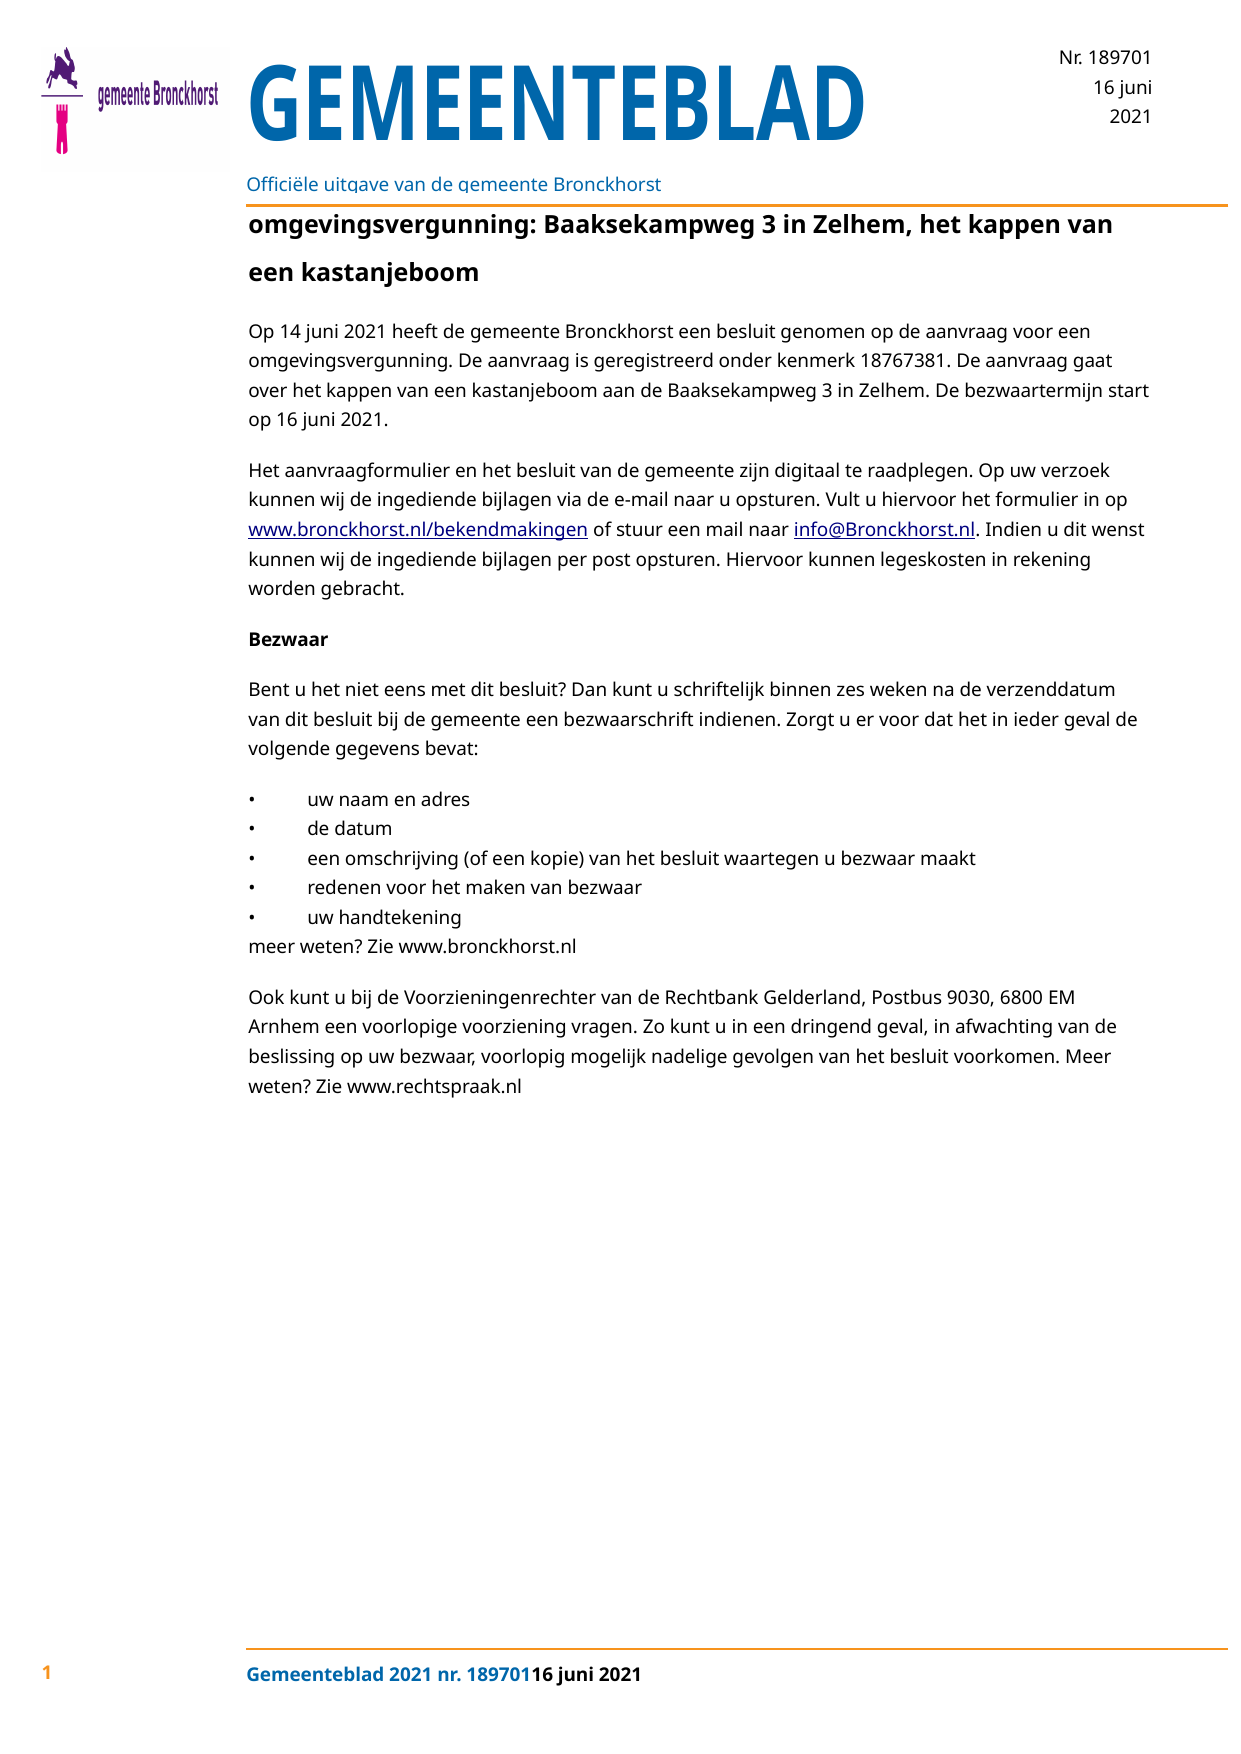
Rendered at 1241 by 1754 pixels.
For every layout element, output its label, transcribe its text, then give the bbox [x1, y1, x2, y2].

list de datum [248, 815, 1152, 841]
list uw naam en adres [248, 786, 1152, 812]
list redenen voor het maken van bezwaar [248, 874, 1152, 900]
text omgevingsvergunning: Baaksekampweg 3 in Zelhem, het kappen van een kastanjeboom [248, 207, 1152, 288]
list uw handtekening [248, 904, 1152, 930]
text Op 14 juni 2021 heeft de gemeente Bronckhorst een besluit genomen op de aanvraag voor een omgevingsvergunning. De aanvraag is geregistreerd onder kenmerk 18767381. De aanvraag gaat over het kappen van een kastanjeboom aan de Baaksekampweg 3 in Zelhem. De bezwaartermijn start op 16 juni 2021. [248, 318, 1152, 432]
text Bezwaar [248, 626, 1152, 652]
text Ook kunt u bij de Voorzieningenrechter van de Rechtbank Gelderland, Postbus 9030, 6800 EM Arnhem een voorlopige voorziening vragen. Zo kunt u in een dringend geval, in afwachting van de beslissing op uw bezwaar, voorlopig mogelijk nadelige gevolgen van het besluit voorkomen. Meer weten? Zie www.rechtspraak.nl [248, 984, 1152, 1099]
text Bent u het niet eens met dit besluit? Dan kunt u schriftelijk binnen zes weken na de verzenddatum van dit besluit bij de gemeente een bezwaarschrift indienen. Zorgt u er voor dat het in ieder geval de volgende gegevens bevat: [248, 676, 1152, 761]
picture [41, 47, 231, 172]
text Het aanvraagformulier en het besluit van de gemeente zijn digitaal te raadplegen. Op uw verzoek kunnen wij de ingediende bijlagen via de e-mail naar u opsturen. Vult u hiervoor het formulier in op www.bronckhorst.nl/bekendmakingen of stuur een mail naar info@Bronckhorst.nl. Indien u dit wenst kunnen wij de ingediende bijlagen per post opsturen. Hiervoor kunnen legeskosten in rekening worden gebracht. [248, 457, 1152, 601]
list een omschrijving (of een kopie) van het besluit waartegen u bezwaar maakt [248, 845, 1152, 871]
text meer weten? Zie www.bronckhorst.nl [248, 934, 1152, 959]
